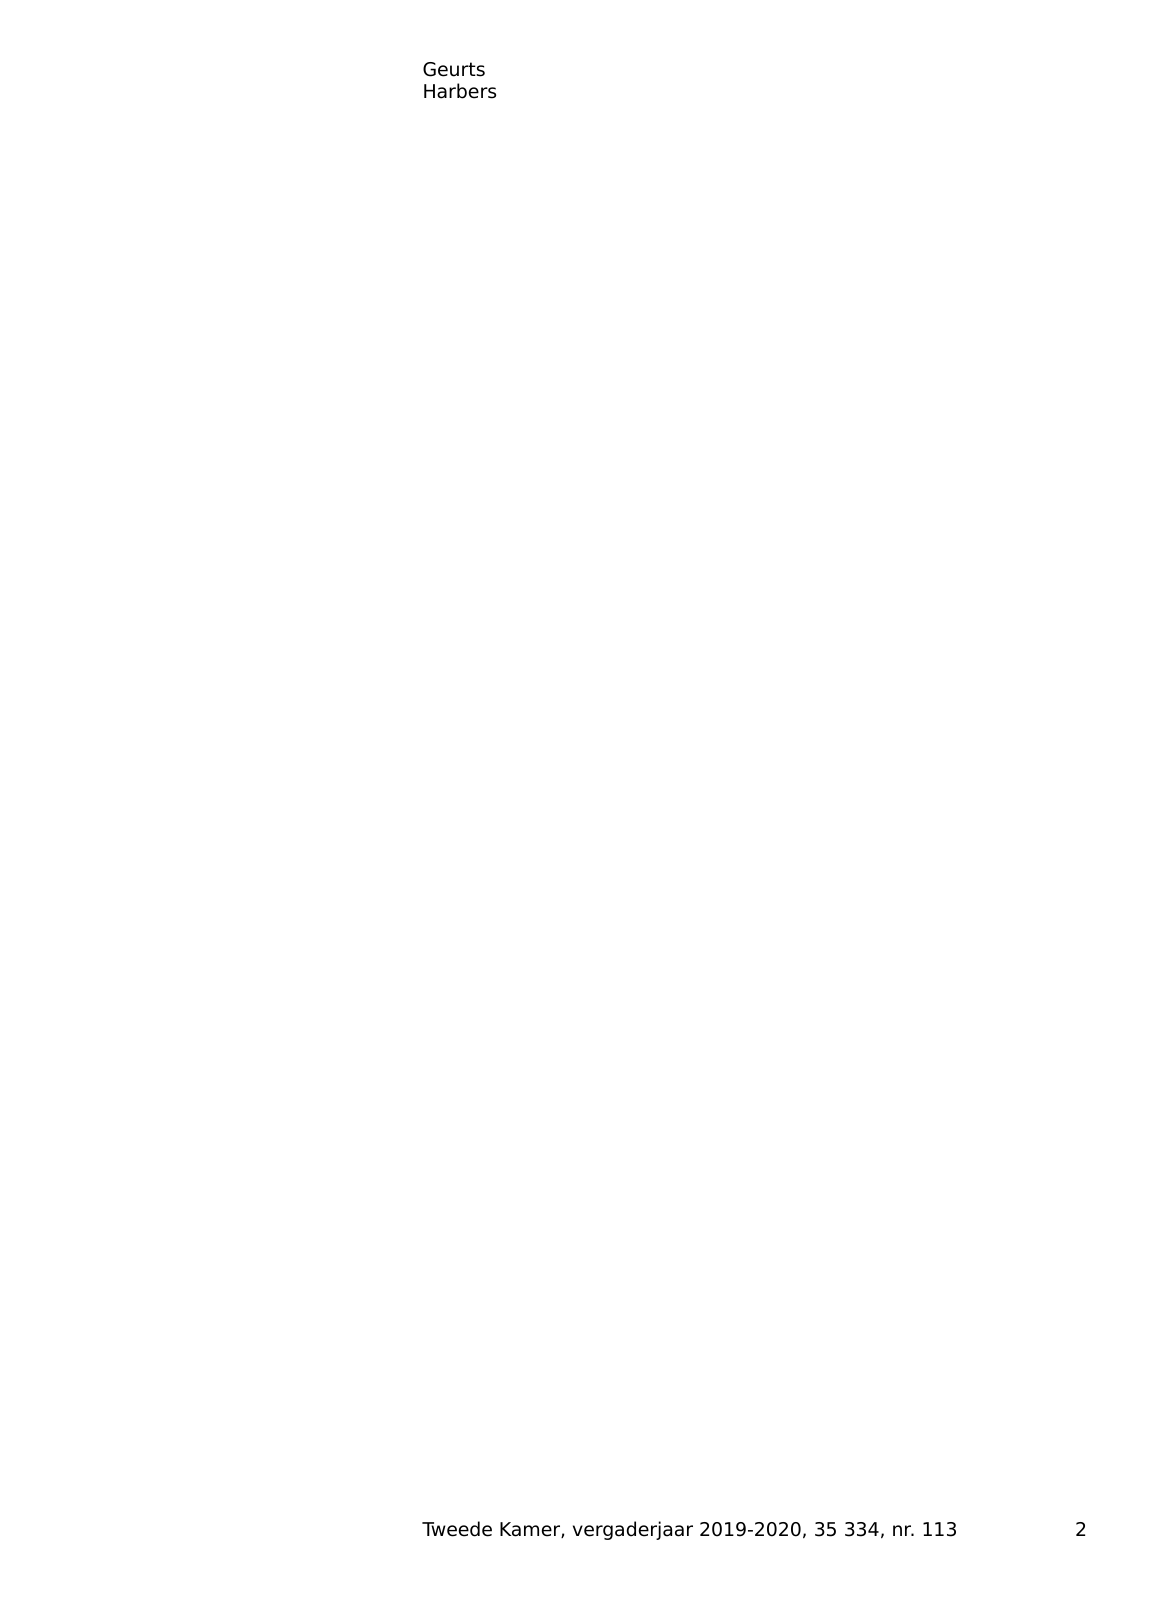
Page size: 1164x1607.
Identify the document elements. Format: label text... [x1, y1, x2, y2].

text Geurts [422, 59, 1087, 81]
text Harbers [422, 81, 1087, 103]
